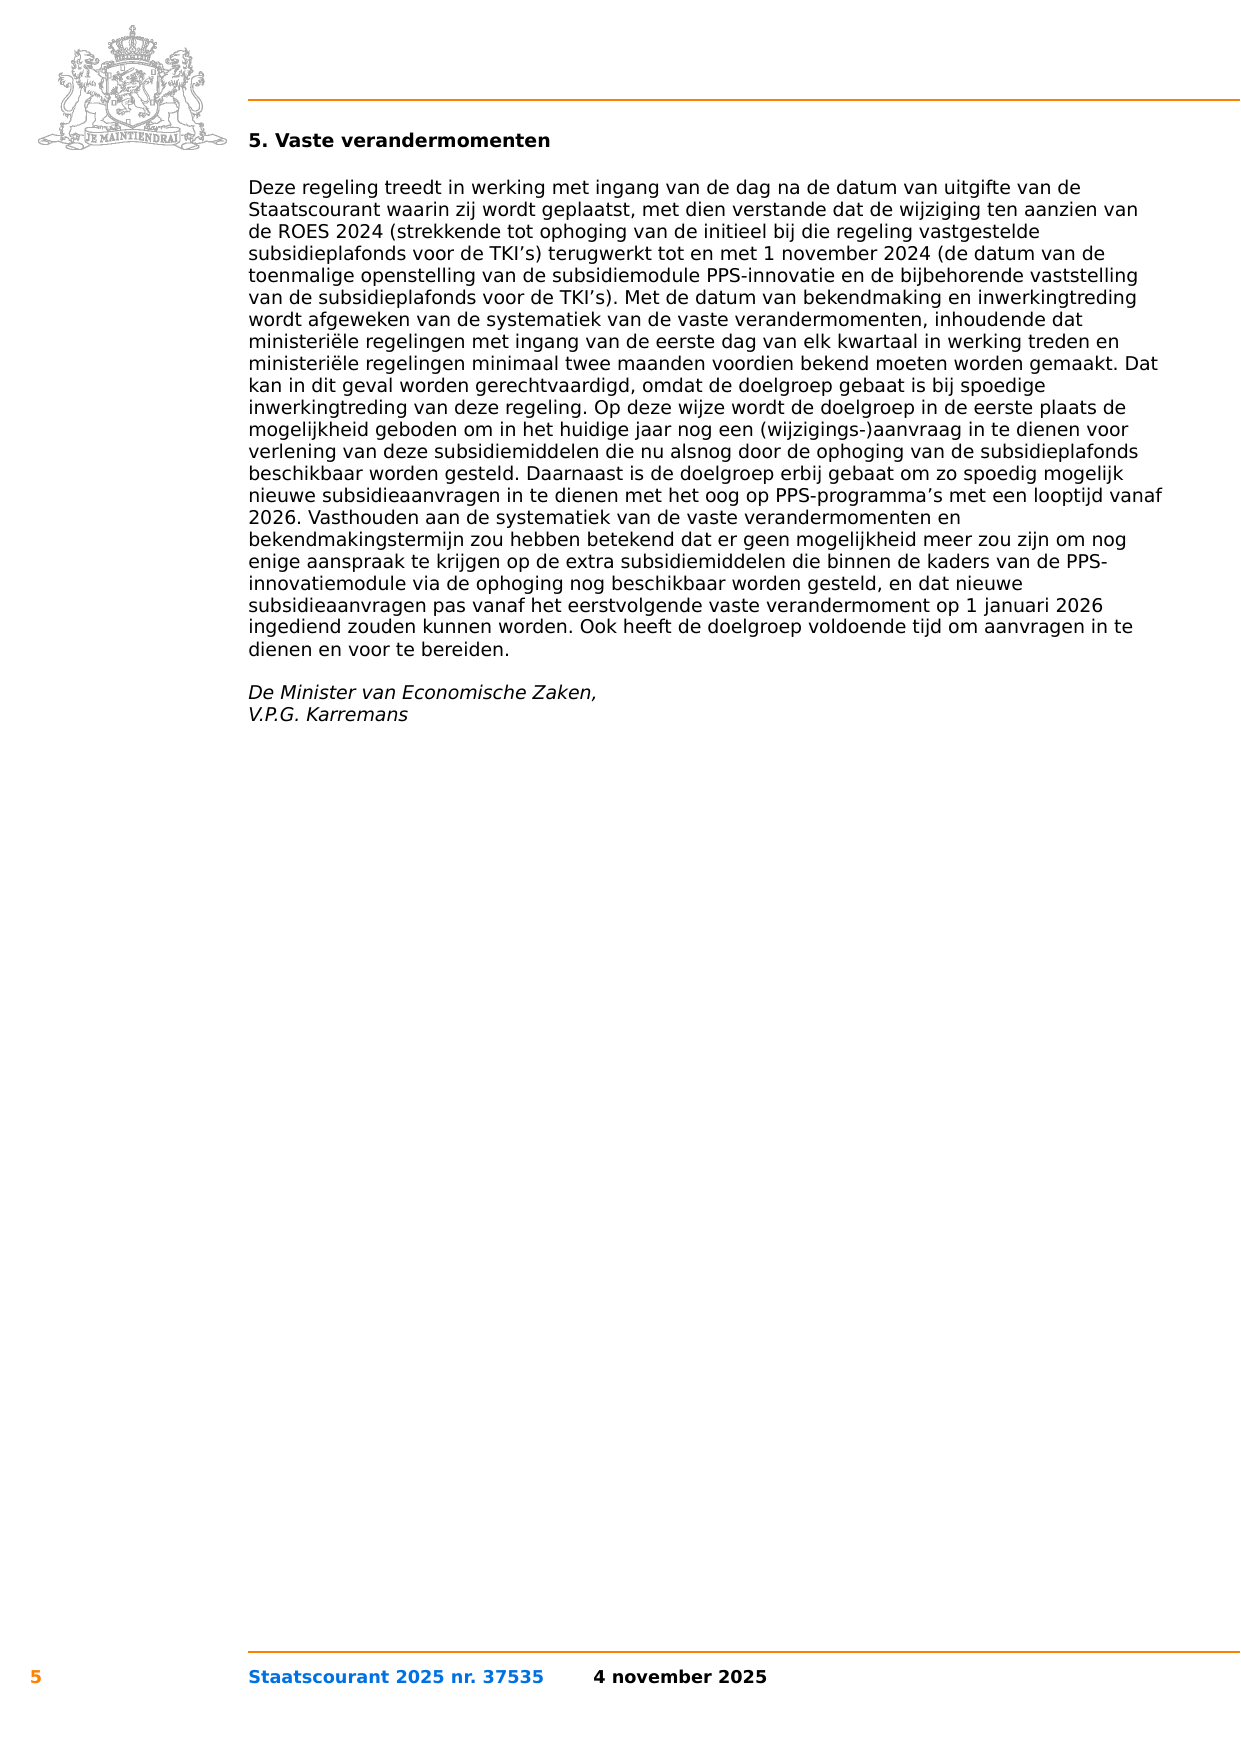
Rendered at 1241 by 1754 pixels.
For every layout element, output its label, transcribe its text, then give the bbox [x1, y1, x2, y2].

picture [38, 25, 227, 150]
text Deze regeling treedt in werking met ingang van de dag na de datum van uitgifte van de Staatscourant waarin zij wordt geplaatst, met dien verstande dat de wijziging ten aanzien van de ROES 2024 (strekkende tot ophoging van de initieel bij die regeling vastgestelde subsidieplafonds voor de TKI’s) terugwerkt tot en met 1 november 2024 (de datum van de toenmalige openstelling van de subsidiemodule PPS-innovatie en de bijbehorende vaststelling van de subsidieplafonds voor de TKI’s). Met de datum van bekendmaking en inwerkingtreding wordt afgeweken van de systematiek van de vaste verandermomenten, inhoudende dat ministeriële regelingen met ingang van de eerste dag van elk kwartaal in werking treden en ministeriële regelingen minimaal twee maanden voordien bekend moeten worden gemaakt. Dat kan in dit geval worden gerechtvaardigd, omdat de doelgroep gebaat is bij spoedige inwerkingtreding van deze regeling. Op deze wijze wordt de doelgroep in de eerste plaats de mogelijkheid geboden om in het huidige jaar nog een (wijzigings-)aanvraag in te dienen voor verlening van deze subsidiemiddelen die nu alsnog door de ophoging van de subsidieplafonds beschikbaar worden gesteld. Daarnaast is de doelgroep erbij gebaat om zo spoedig mogelijk nieuwe subsidieaanvragen in te dienen met het oog op PPS-programma’s met een looptijd vanaf 2026. Vasthouden aan de systematiek van de vaste verandermomenten en bekendmakingstermijn zou hebben betekend dat er geen mogelijkheid meer zou zijn om nog enige aanspraak te krijgen op de extra subsidiemiddelen die binnen de kaders van de PPS-innovatiemodule via de ophoging nog beschikbaar worden gesteld, en dat nieuwe subsidieaanvragen pas vanaf het eerstvolgende vaste verandermoment op 1 januari 2026 ingediend zouden kunnen worden. Ook heeft de doelgroep voldoende tijd om aanvragen in te dienen en voor te bereiden. [248, 177, 1163, 660]
text De Minister van Economische Zaken, V.P.G. Karremans [248, 682, 1163, 726]
subtitle 5. Vaste verandermomenten [248, 130, 1163, 152]
